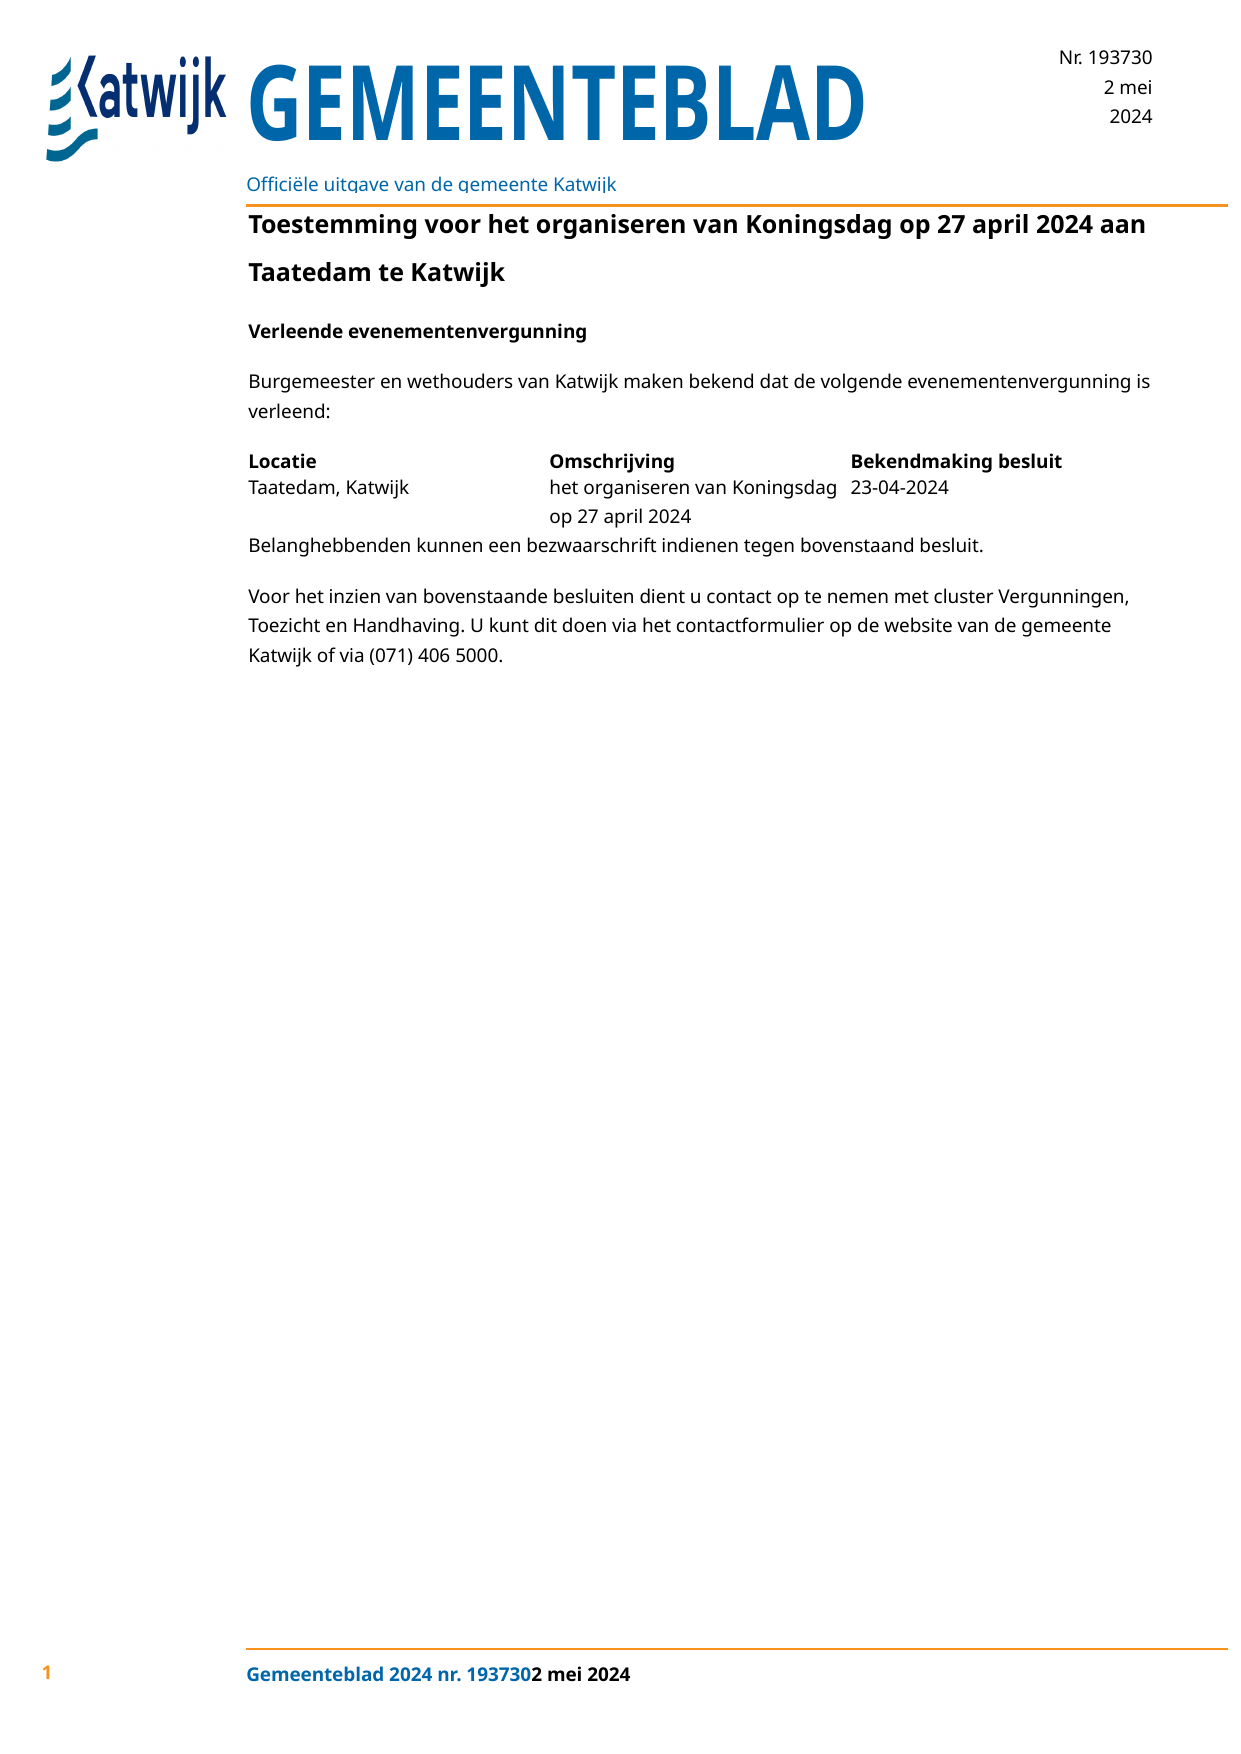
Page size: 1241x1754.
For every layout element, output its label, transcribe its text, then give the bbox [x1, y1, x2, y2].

table_header Bekendmaking besluit [850, 449, 1152, 474]
text Voor het inzien van bovenstaande besluiten dient u contact op te nemen met cluster Vergunningen, Toezicht en Handhaving. U kunt dit doen via het contactformulier op de website van de gemeente Katwijk of via (071) 406 5000. [248, 583, 1152, 668]
table_cell 23-04-2024 [850, 474, 1152, 529]
table_header Omschrijving [549, 449, 850, 474]
table_cell het organiseren van Koningsdag op 27 april 2024 [549, 474, 850, 529]
table_header Locatie [248, 449, 549, 474]
text Belanghebbenden kunnen een bezwaarschrift indienen tegen bovenstaand besluit. [248, 533, 1152, 558]
table_cell Taatedam, Katwijk [248, 474, 549, 529]
text Toestemming voor het organiseren van Koningsdag op 27 april 2024 aan Taatedam te Katwijk [248, 207, 1152, 288]
text Verleende evenementenvergunning [248, 318, 1152, 344]
picture [41, 47, 231, 172]
text Burgemeester en wethouders van Katwijk maken bekend dat de volgende evenementenvergunning is verleend: [248, 368, 1152, 424]
